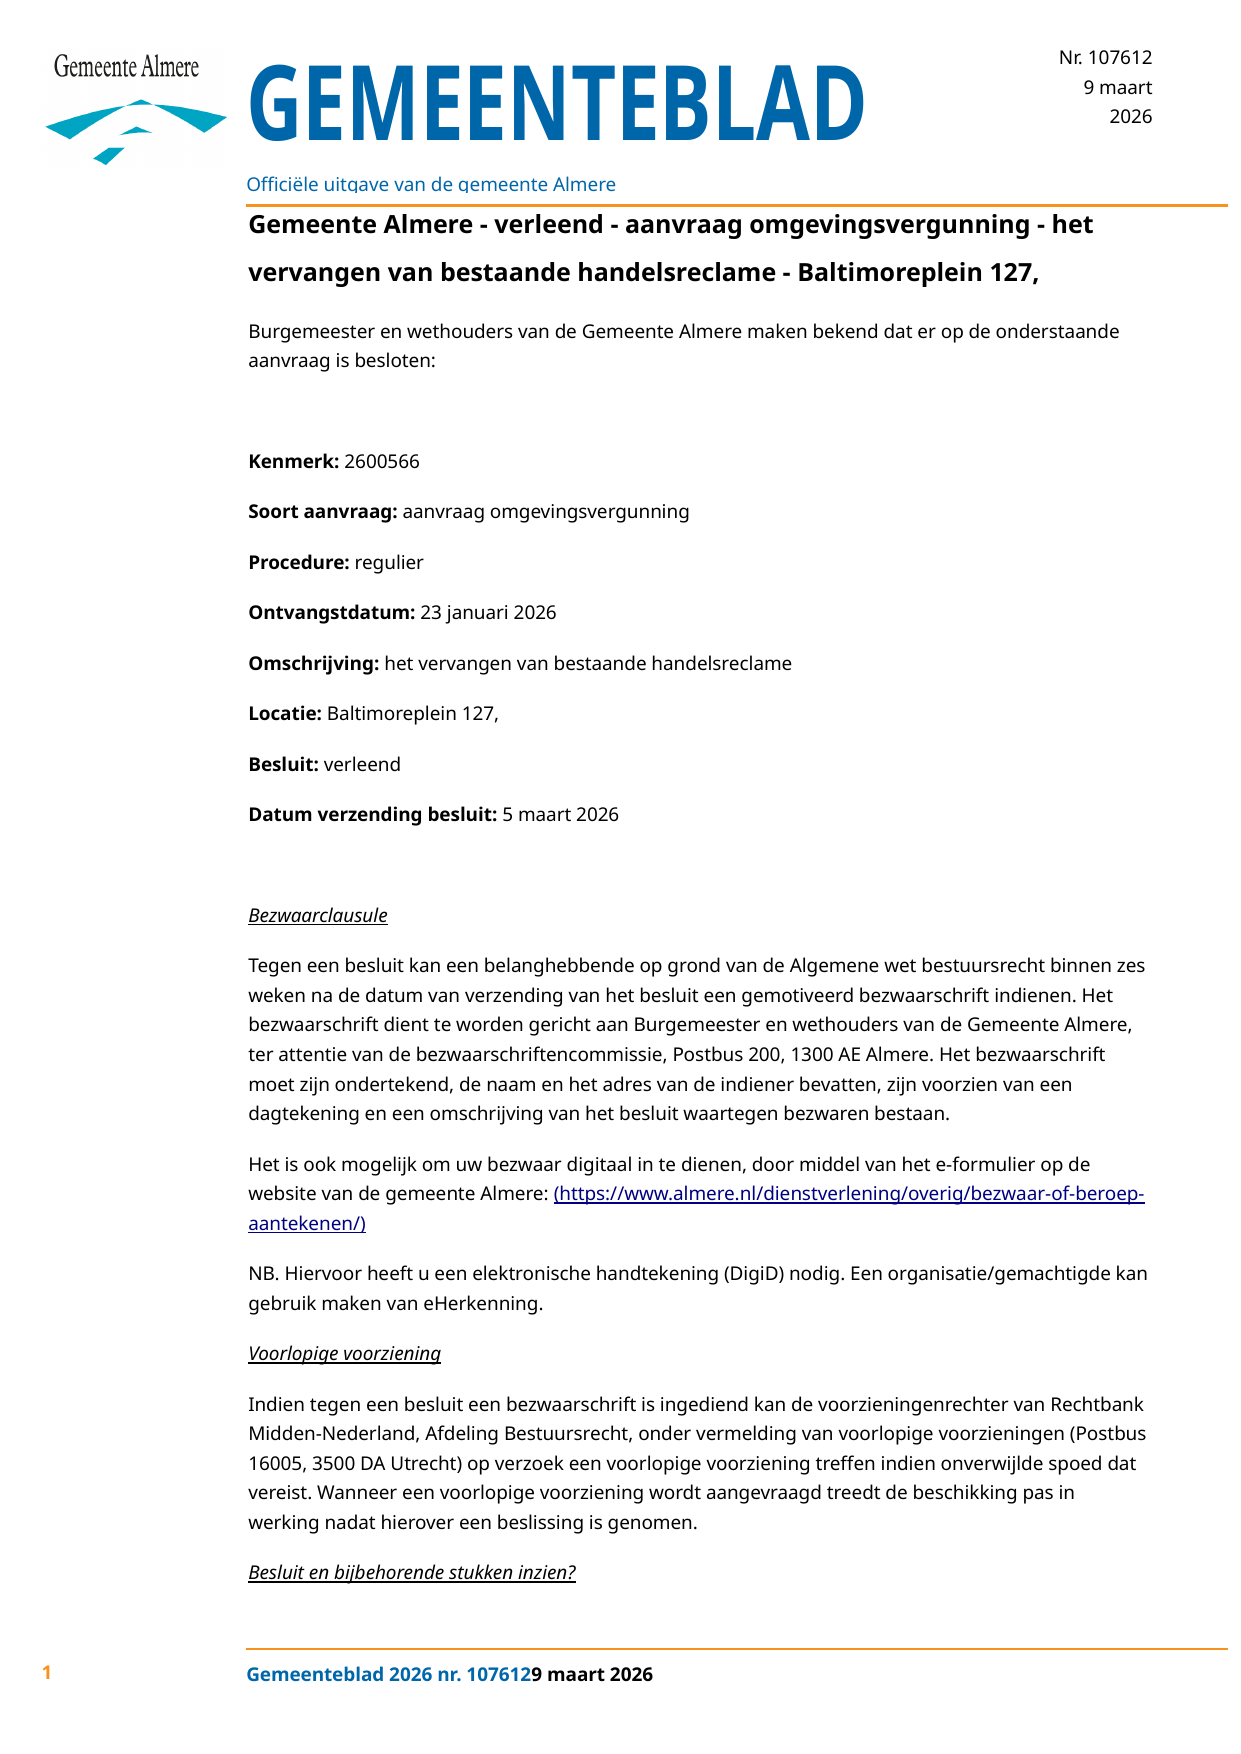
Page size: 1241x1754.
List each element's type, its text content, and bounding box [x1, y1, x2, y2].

text Besluit: verleend [248, 751, 1152, 777]
text Soort aanvraag: aanvraag omgevingsvergunning [248, 499, 1152, 524]
text Voorlopige voorziening [248, 1340, 1152, 1366]
text Indien tegen een besluit een bezwaarschrift is ingediend kan de voorzieningenrechter van Rechtbank Midden-Nederland, Afdeling Bestuursrecht, onder vermelding van voorlopige voorzieningen (Postbus 16005, 3500 DA Utrecht) op verzoek een voorlopige voorziening treffen indien onverwijlde spoed dat vereist. Wanneer een voorlopige voorziening wordt aangevraagd treedt de beschikking pas in werking nadat hierover een beslissing is genomen. [248, 1391, 1152, 1535]
text Locatie: Baltimoreplein 127, [248, 700, 1152, 726]
text Omschrijving: het vervangen van bestaande handelsreclame [248, 650, 1152, 676]
text Het is ook mogelijk om uw bezwaar digitaal in te dienen, door middel van het e-formulier op de website van de gemeente Almere: (https://www.almere.nl/dienstverlening/overig/bezwaar-of-beroep-aantekenen/) [248, 1151, 1152, 1236]
text Gemeente Almere - verleend - aanvraag omgevingsvergunning - het vervangen van bestaande handelsreclame - Baltimoreplein 127, [248, 207, 1152, 288]
text Procedure: regulier [248, 549, 1152, 575]
text Datum verzending besluit: 5 maart 2026 [248, 801, 1152, 827]
text Bezwaarclausule [248, 902, 1152, 928]
text Kenmerk: 2600566 [248, 448, 1152, 474]
text Ontvangstdatum: 23 januari 2026 [248, 599, 1152, 625]
text NB. Hiervoor heeft u een elektronische handtekening (DigiD) nodig. Een organisatie/gemachtigde kan gebruik maken van eHerkenning. [248, 1260, 1152, 1316]
text Burgemeester en wethouders van de Gemeente Almere maken bekend dat er op de onderstaande aanvraag is besloten: [248, 318, 1152, 373]
text Tegen een besluit kan een belanghebbende op grond van de Algemene wet bestuursrecht binnen zes weken na de datum van verzending van het besluit een gemotiveerd bezwaarschrift indienen. Het bezwaarschrift dient te worden gericht aan Burgemeester en wethouders van de Gemeente Almere, ter attentie van de bezwaarschriftencommissie, Postbus 200, 1300 AE Almere. Het bezwaarschrift moet zijn ondertekend, de naam en het adres van de indiener bevatten, zijn voorzien van een dagtekening en een omschrijving van het besluit waartegen bezwaren bestaan. [248, 952, 1152, 1126]
picture [41, 47, 231, 172]
text Besluit en bijbehorende stukken inzien? [248, 1559, 1152, 1585]
